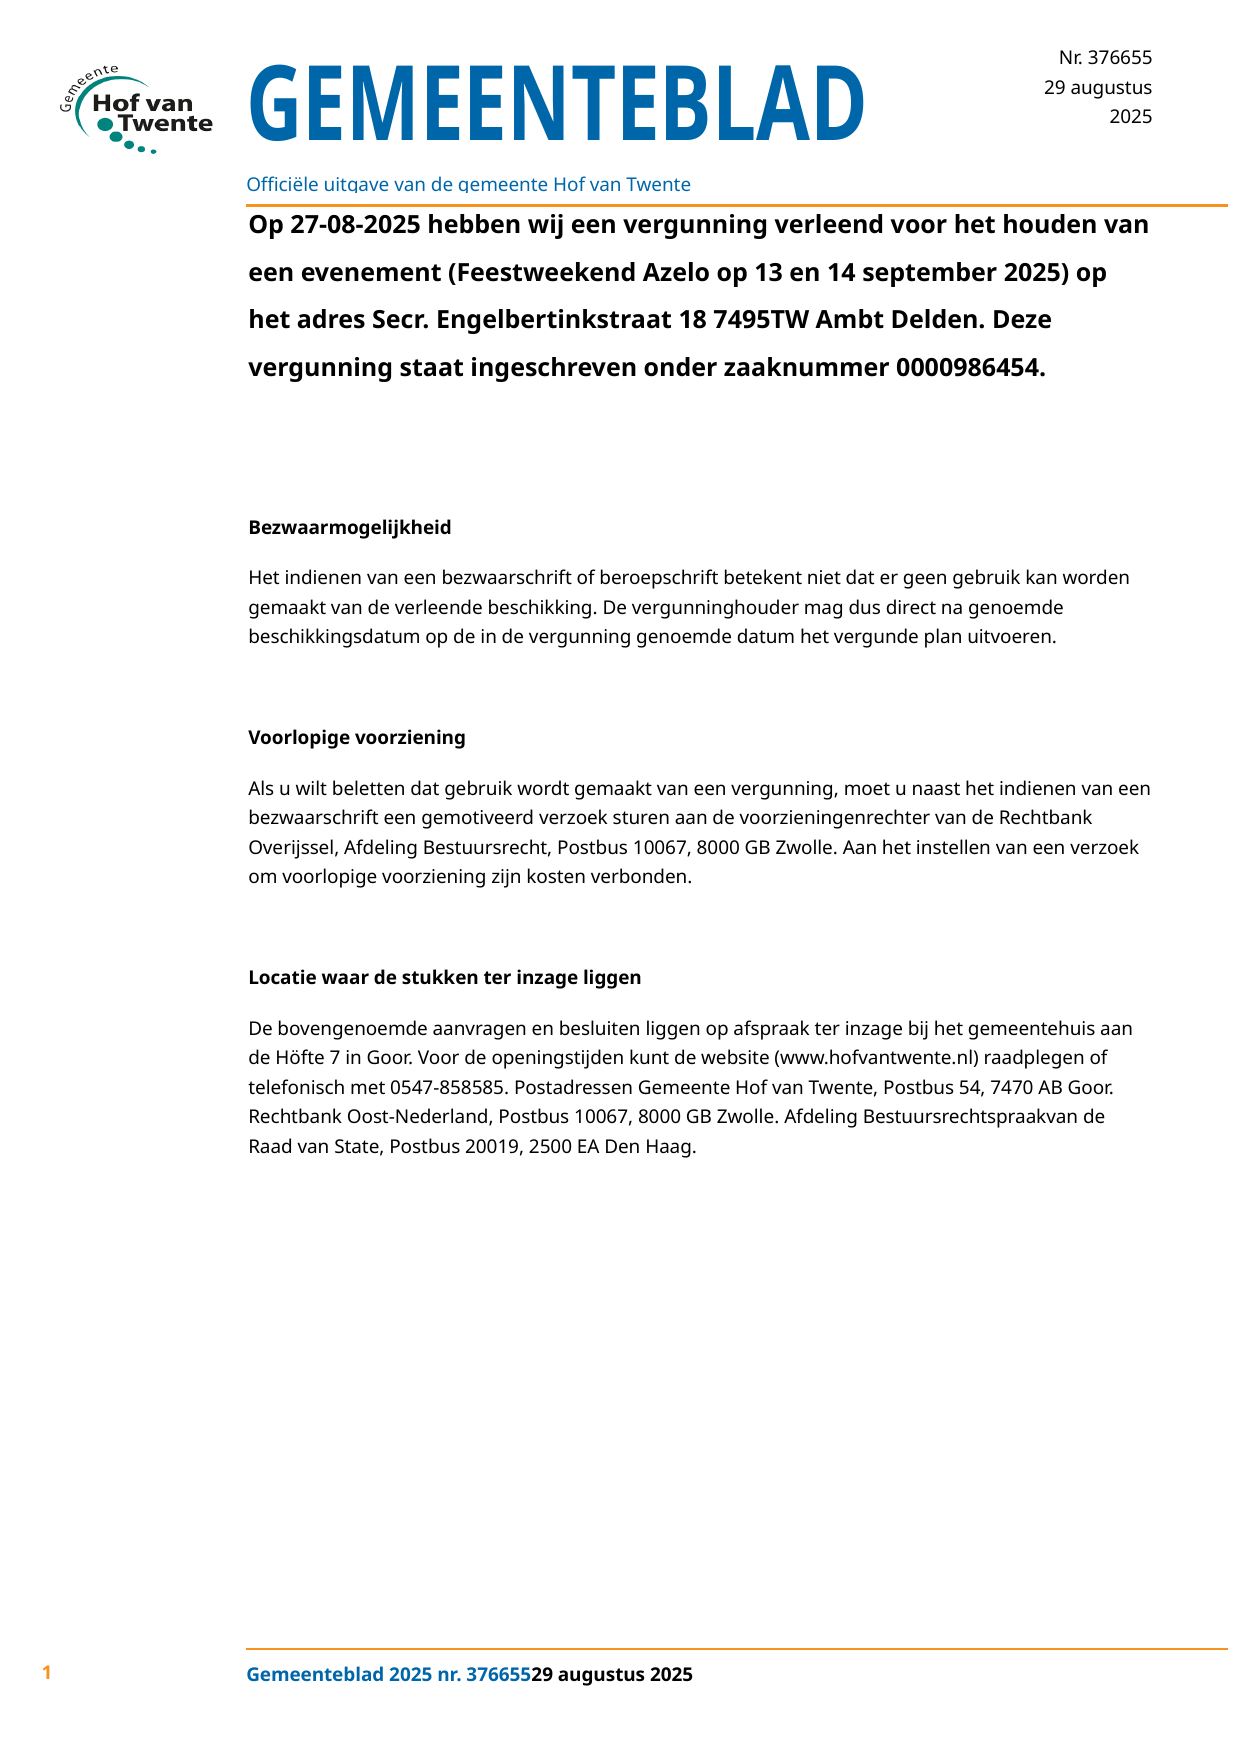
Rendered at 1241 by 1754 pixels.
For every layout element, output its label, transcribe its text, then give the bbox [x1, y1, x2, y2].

text De bovengenoemde aanvragen en besluiten liggen op afspraak ter inzage bij het gemeentehuis aan de Höfte 7 in Goor. Voor de openingstijden kunt de website (www.hofvantwente.nl) raadplegen of telefonisch met 0547-858585. Postadressen Gemeente Hof van Twente, Postbus 54, 7470 AB Goor. Rechtbank Oost-Nederland, Postbus 10067, 8000 GB Zwolle. Afdeling Bestuursrechtspraakvan de Raad van State, Postbus 20019, 2500 EA Den Haag. [248, 1015, 1152, 1159]
text Het indienen van een bezwaarschrift of beroepschrift betekent niet dat er geen gebruik kan worden gemaakt van de verleende beschikking. De vergunninghouder mag dus direct na genoemde beschikkingsdatum op de in de vergunning genoemde datum het vergunde plan uitvoeren. [248, 564, 1152, 649]
text Voorlopige voorziening [248, 724, 1152, 750]
picture [41, 47, 231, 172]
text Locatie waar de stukken ter inzage liggen [248, 964, 1152, 990]
text Bezwaarmogelijkheid [248, 514, 1152, 540]
text Als u wilt beletten dat gebruik wordt gemaakt van een vergunning, moet u naast het indienen van een bezwaarschrift een gemotiveerd verzoek sturen aan de voorzieningenrechter van de Rechtbank Overijssel, Afdeling Bestuursrecht, Postbus 10067, 8000 GB Zwolle. Aan het instellen van een verzoek om voorlopige voorziening zijn kosten verbonden. [248, 775, 1152, 889]
text Op 27-08-2025 hebben wij een vergunning verleend voor het houden van een evenement (Feestweekend Azelo op 13 en 14 september 2025) op het adres Secr. Engelbertinkstraat 18 7495TW Ambt Delden. Deze vergunning staat ingeschreven onder zaaknummer 0000986454. [248, 207, 1152, 384]
